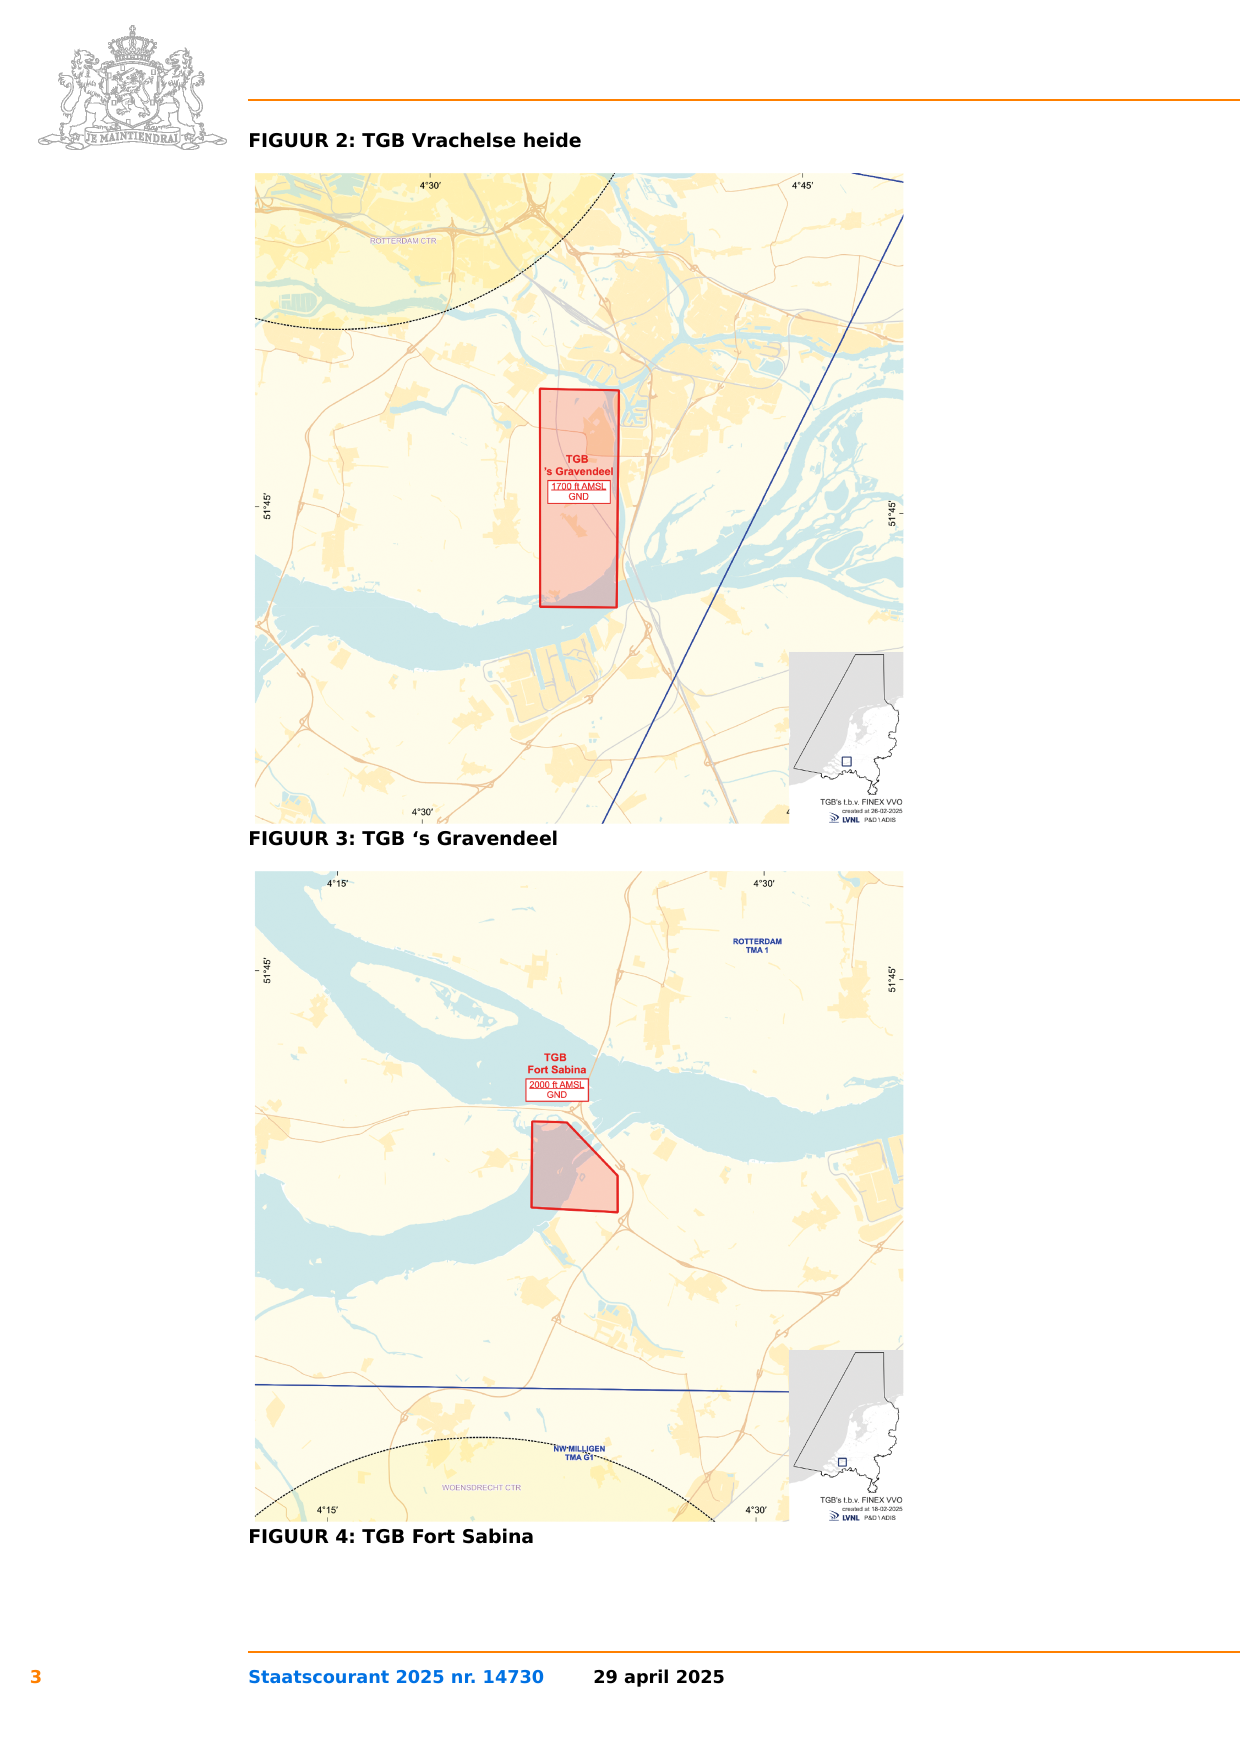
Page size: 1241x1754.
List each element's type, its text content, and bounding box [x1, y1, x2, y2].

picture [254, 173, 904, 824]
picture [254, 871, 904, 1522]
picture [38, 25, 227, 150]
text FIGUUR 2: TGB Vrachelse heide FIGUUR 3: TGB ‘s Gravendeel FIGUUR 4: TGB Fort Sabina [248, 130, 1163, 1570]
